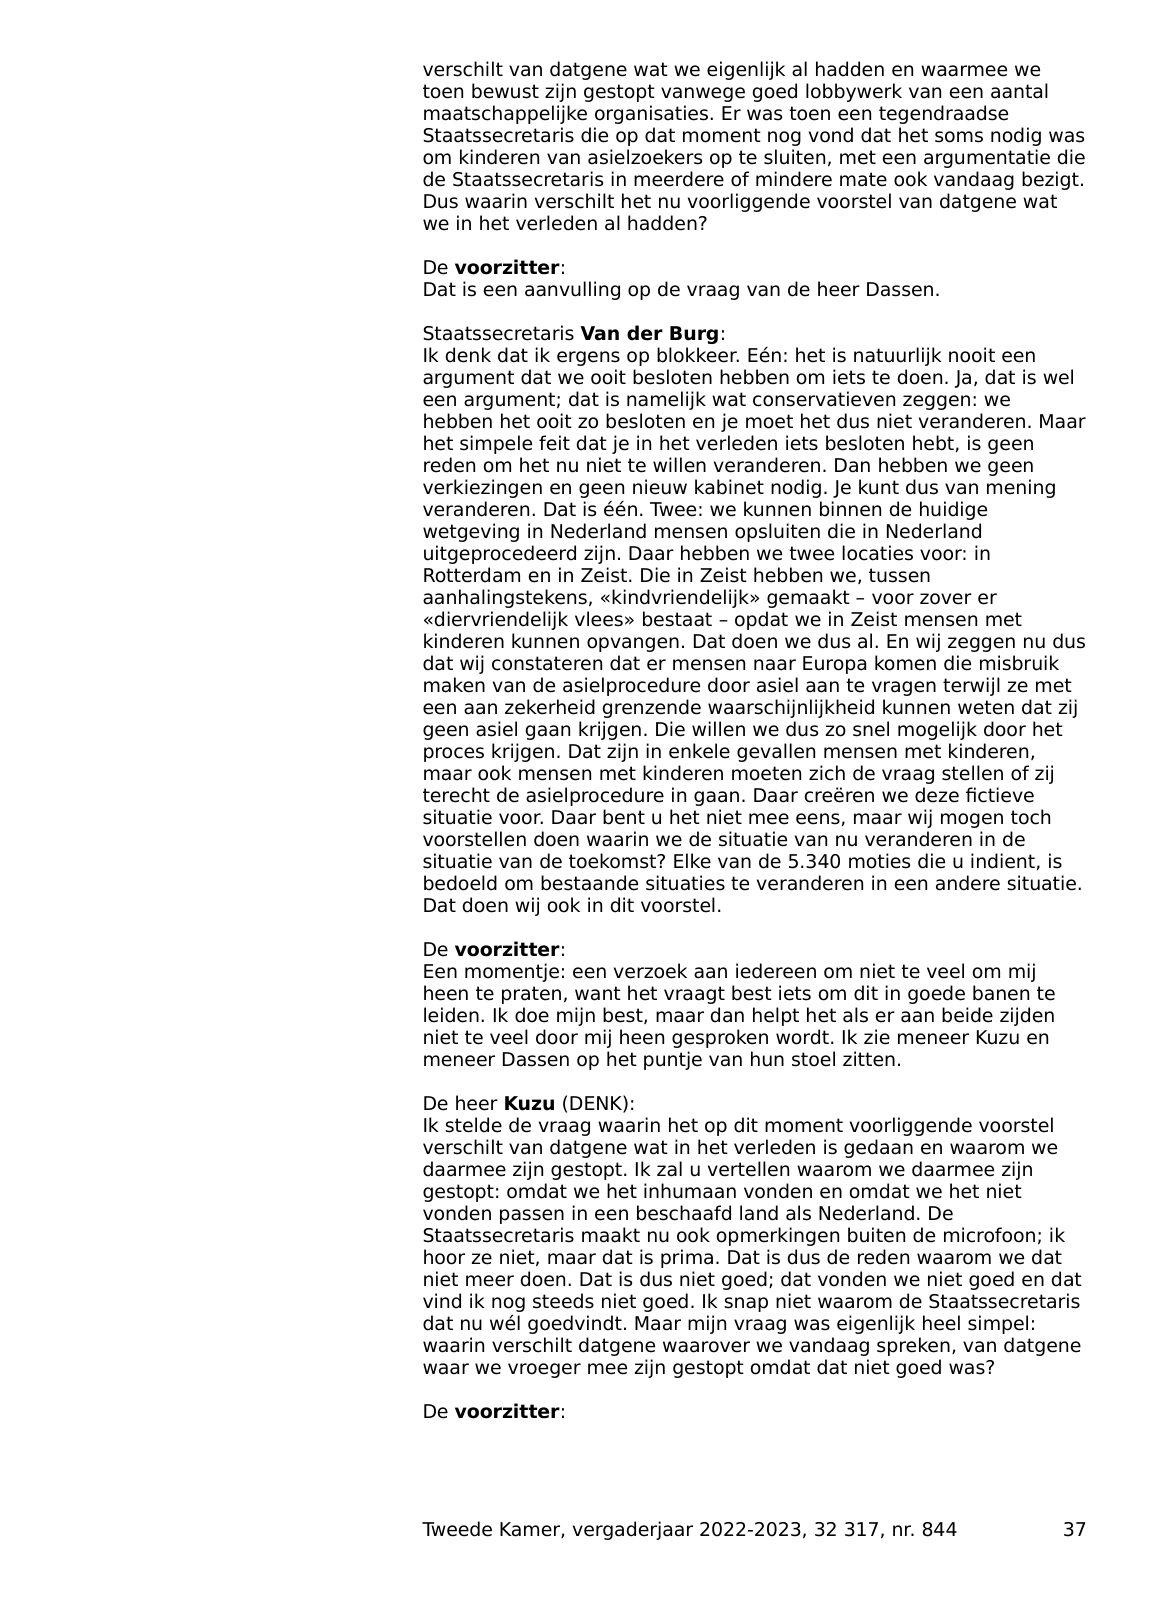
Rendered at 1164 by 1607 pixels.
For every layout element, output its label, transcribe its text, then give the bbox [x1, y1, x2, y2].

text De voorzitter: [422, 939, 1087, 961]
text Een momentje: een verzoek aan iedereen om niet te veel om mij heen te praten, want het vraagt best iets om dit in goede banen te leiden. Ik doe mijn best, maar dan helpt het als er aan beide zijden niet te veel door mij heen gesproken wordt. Ik zie meneer Kuzu en meneer Dassen op het puntje van hun stoel zitten. [422, 961, 1087, 1071]
text Ik stelde de vraag waarin het op dit moment voorliggende voorstel verschilt van datgene wat in het verleden is gedaan en waarom we daarmee zijn gestopt. Ik zal u vertellen waarom we daarmee zijn gestopt: omdat we het inhumaan vonden en omdat we het niet vonden passen in een beschaafd land als Nederland. De Staatssecretaris maakt nu ook opmerkingen buiten de microfoon; ik hoor ze niet, maar dat is prima. Dat is dus de reden waarom we dat niet meer doen. Dat is dus niet goed; dat vonden we niet goed en dat vind ik nog steeds niet goed. Ik snap niet waarom de Staatssecretaris dat nu wél goedvindt. Maar mijn vraag was eigenlijk heel simpel: waarin verschilt datgene waarover we vandaag spreken, van datgene waar we vroeger mee zijn gestopt omdat dat niet goed was? [422, 1115, 1087, 1379]
text Ik denk dat ik ergens op blokkeer. Eén: het is natuurlijk nooit een argument dat we ooit besloten hebben om iets te doen. Ja, dat is wel een argument; dat is namelijk wat conservatieven zeggen: we hebben het ooit zo besloten en je moet het dus niet veranderen. Maar het simpele feit dat je in het verleden iets besloten hebt, is geen reden om het nu niet te willen veranderen. Dan hebben we geen verkiezingen en geen nieuw kabinet nodig. Je kunt dus van mening veranderen. Dat is één. Twee: we kunnen binnen de huidige wetgeving in Nederland mensen opsluiten die in Nederland uitgeprocedeerd zijn. Daar hebben we twee locaties voor: in Rotterdam en in Zeist. Die in Zeist hebben we, tussen aanhalingstekens, «kindvriendelijk» gemaakt – voor zover er «diervriendelijk vlees» bestaat – opdat we in Zeist mensen met kinderen kunnen opvangen. Dat doen we dus al. En wij zeggen nu dus dat wij constateren dat er mensen naar Europa komen die misbruik maken van de asielprocedure door asiel aan te vragen terwijl ze met een aan zekerheid grenzende waarschijnlijkheid kunnen weten dat zij geen asiel gaan krijgen. Die willen we dus zo snel mogelijk door het proces krijgen. Dat zijn in enkele gevallen mensen met kinderen, maar ook mensen met kinderen moeten zich de vraag stellen of zij terecht de asielprocedure in gaan. Daar creëren we deze fictieve situatie voor. Daar bent u het niet mee eens, maar wij mogen toch voorstellen doen waarin we de situatie van nu veranderen in de situatie van de toekomst? Elke van de 5.340 moties die u indient, is bedoeld om bestaande situaties te veranderen in een andere situatie. Dat doen wij ook in dit voorstel. [422, 345, 1087, 917]
text De heer Kuzu (DENK): [422, 1093, 1087, 1115]
text verschilt van datgene wat we eigenlijk al hadden en waarmee we toen bewust zijn gestopt vanwege goed lobbywerk van een aantal maatschappelijke organisaties. Er was toen een tegendraadse Staatssecretaris die op dat moment nog vond dat het soms nodig was om kinderen van asielzoekers op te sluiten, met een argumentatie die de Staatssecretaris in meerdere of mindere mate ook vandaag bezigt. Dus waarin verschilt het nu voorliggende voorstel van datgene wat we in het verleden al hadden? [422, 59, 1087, 235]
text De voorzitter: [422, 1401, 1087, 1423]
text Dat is een aanvulling op de vraag van de heer Dassen. [422, 279, 1087, 301]
text Staatssecretaris Van der Burg: [422, 323, 1087, 345]
text De voorzitter: [422, 257, 1087, 279]
